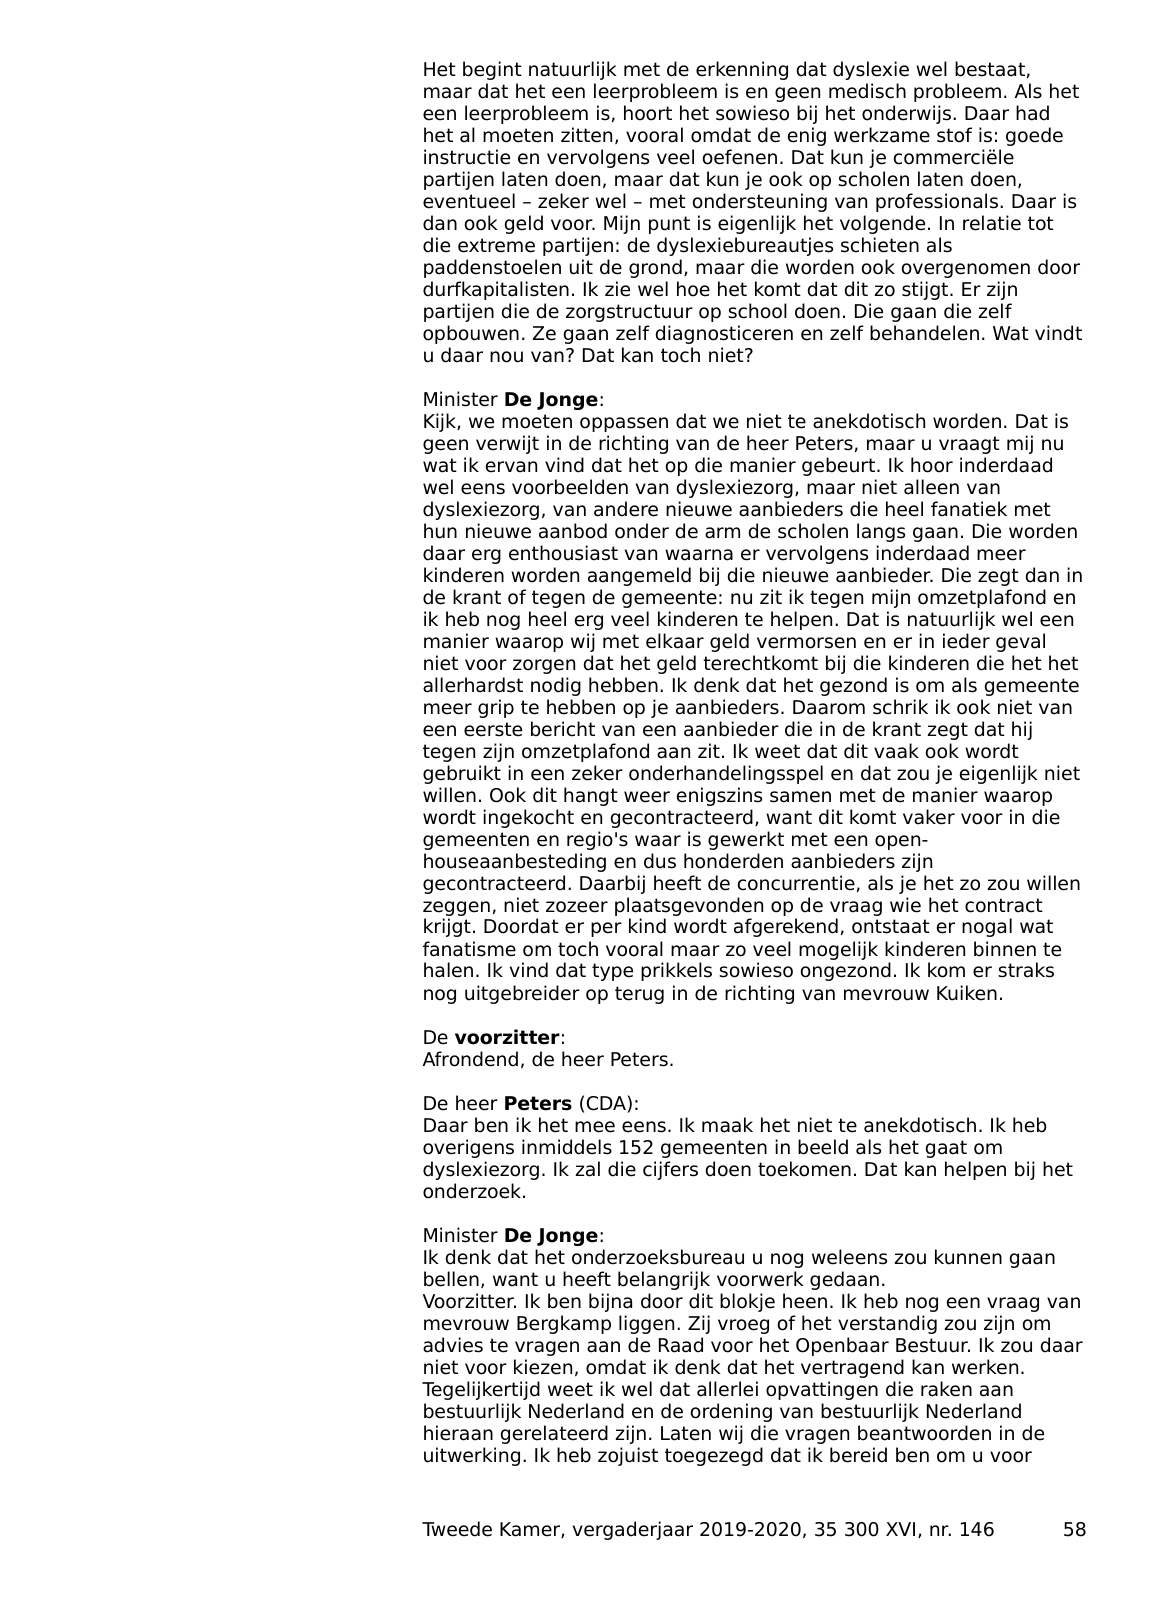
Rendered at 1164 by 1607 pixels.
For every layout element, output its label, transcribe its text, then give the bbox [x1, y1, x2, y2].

text Voorzitter. Ik ben bijna door dit blokje heen. Ik heb nog een vraag van mevrouw Bergkamp liggen. Zij vroeg of het verstandig zou zijn om advies te vragen aan de Raad voor het Openbaar Bestuur. Ik zou daar niet voor kiezen, omdat ik denk dat het vertragend kan werken. Tegelijkertijd weet ik wel dat allerlei opvattingen die raken aan bestuurlijk Nederland en de ordening van bestuurlijk Nederland hieraan gerelateerd zijn. Laten wij die vragen beantwoorden in de uitwerking. Ik heb zojuist toegezegd dat ik bereid ben om u voor [422, 1291, 1087, 1467]
text De heer Peters (CDA): [422, 1093, 1087, 1115]
text Kijk, we moeten oppassen dat we niet te anekdotisch worden. Dat is geen verwijt in de richting van de heer Peters, maar u vraagt mij nu wat ik ervan vind dat het op die manier gebeurt. Ik hoor inderdaad wel eens voorbeelden van dyslexiezorg, maar niet alleen van dyslexiezorg, van andere nieuwe aanbieders die heel fanatiek met hun nieuwe aanbod onder de arm de scholen langs gaan. Die worden daar erg enthousiast van waarna er vervolgens inderdaad meer kinderen worden aangemeld bij die nieuwe aanbieder. Die zegt dan in de krant of tegen de gemeente: nu zit ik tegen mijn omzetplafond en ik heb nog heel erg veel kinderen te helpen. Dat is natuurlijk wel een manier waarop wij met elkaar geld vermorsen en er in ieder geval niet voor zorgen dat het geld terechtkomt bij die kinderen die het het allerhardst nodig hebben. Ik denk dat het gezond is om als gemeente meer grip te hebben op je aanbieders. Daarom schrik ik ook niet van een eerste bericht van een aanbieder die in de krant zegt dat hij tegen zijn omzetplafond aan zit. Ik weet dat dit vaak ook wordt gebruikt in een zeker onderhandelingsspel en dat zou je eigenlijk niet willen. Ook dit hangt weer enigszins samen met de manier waarop wordt ingekocht en gecontracteerd, want dit komt vaker voor in die gemeenten en regio's waar is gewerkt met een open-houseaanbesteding en dus honderden aanbieders zijn gecontracteerd. Daarbij heeft de concurrentie, als je het zo zou willen zeggen, niet zozeer plaatsgevonden op de vraag wie het contract krijgt. Doordat er per kind wordt afgerekend, ontstaat er nogal wat fanatisme om toch vooral maar zo veel mogelijk kinderen binnen te halen. Ik vind dat type prikkels sowieso ongezond. Ik kom er straks nog uitgebreider op terug in de richting van mevrouw Kuiken. [422, 411, 1087, 1004]
text Afrondend, de heer Peters. [422, 1048, 1087, 1071]
text Daar ben ik het mee eens. Ik maak het niet te anekdotisch. Ik heb overigens inmiddels 152 gemeenten in beeld als het gaat om dyslexiezorg. Ik zal die cijfers doen toekomen. Dat kan helpen bij het onderzoek. [422, 1115, 1087, 1203]
text Het begint natuurlijk met de erkenning dat dyslexie wel bestaat, maar dat het een leerprobleem is en geen medisch probleem. Als het een leerprobleem is, hoort het sowieso bij het onderwijs. Daar had het al moeten zitten, vooral omdat de enig werkzame stof is: goede instructie en vervolgens veel oefenen. Dat kun je commerciële partijen laten doen, maar dat kun je ook op scholen laten doen, eventueel – zeker wel – met ondersteuning van professionals. Daar is dan ook geld voor. Mijn punt is eigenlijk het volgende. In relatie tot die extreme partijen: de dyslexiebureautjes schieten als paddenstoelen uit de grond, maar die worden ook overgenomen door durfkapitalisten. Ik zie wel hoe het komt dat dit zo stijgt. Er zijn partijen die de zorgstructuur op school doen. Die gaan die zelf opbouwen. Ze gaan zelf diagnosticeren en zelf behandelen. Wat vindt u daar nou van? Dat kan toch niet? [422, 59, 1087, 367]
text De voorzitter: [422, 1027, 1087, 1048]
text Minister De Jonge: [422, 389, 1087, 411]
text Minister De Jonge: [422, 1225, 1087, 1247]
text Ik denk dat het onderzoeksbureau u nog weleens zou kunnen gaan bellen, want u heeft belangrijk voorwerk gedaan. [422, 1247, 1087, 1291]
